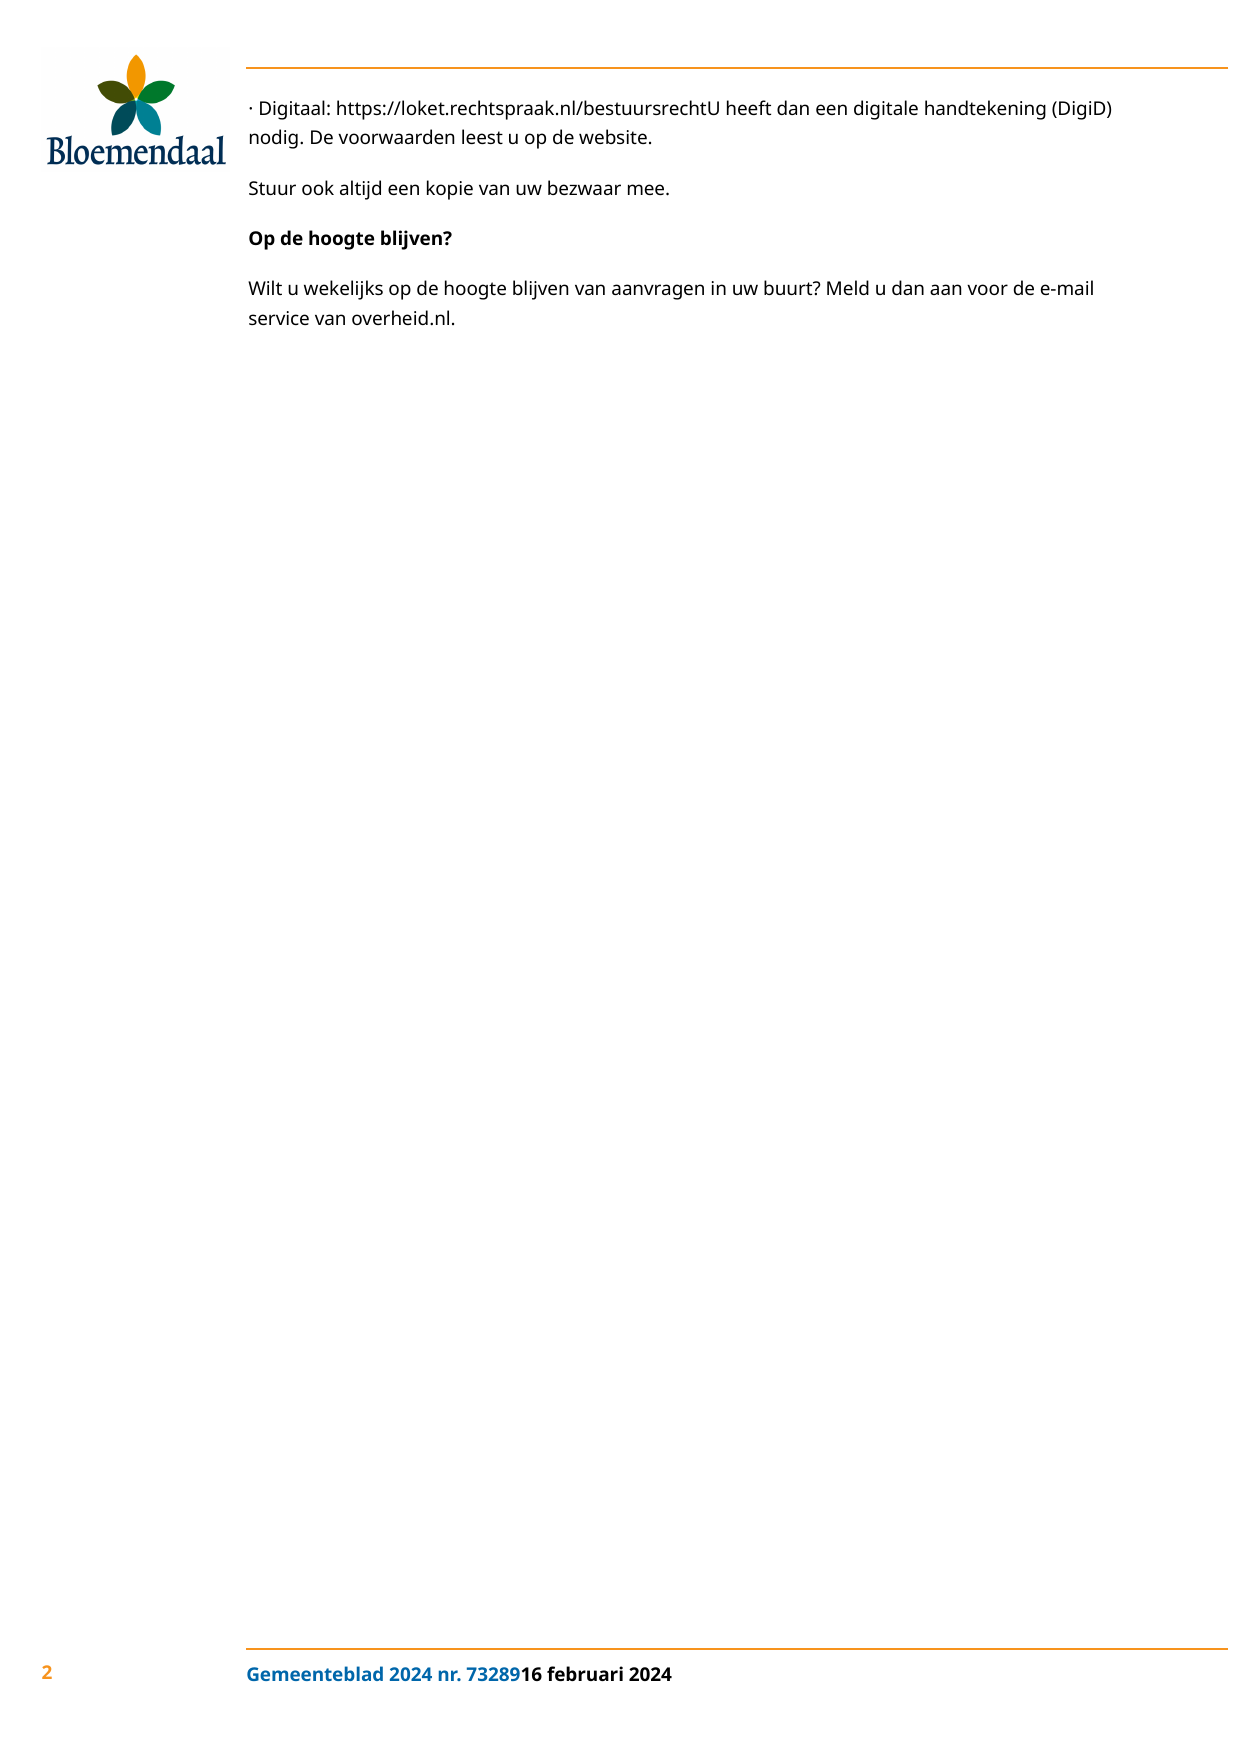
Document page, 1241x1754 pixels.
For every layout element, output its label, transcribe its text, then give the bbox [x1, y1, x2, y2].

text Stuur ook altijd een kopie van uw bezwaar mee. [248, 175, 1152, 201]
picture [41, 47, 231, 172]
text · Digitaal: https://loket.rechtspraak.nl/bestuursrechtU heeft dan een digitale handtekening (DigiD) nodig. De voorwaarden leest u op de website. [248, 95, 1152, 150]
text Op de hoogte blijven? [248, 225, 1152, 251]
text Wilt u wekelijks op de hoogte blijven van aanvragen in uw buurt? Meld u dan aan voor de e-mail service van overheid.nl. [248, 276, 1152, 331]
